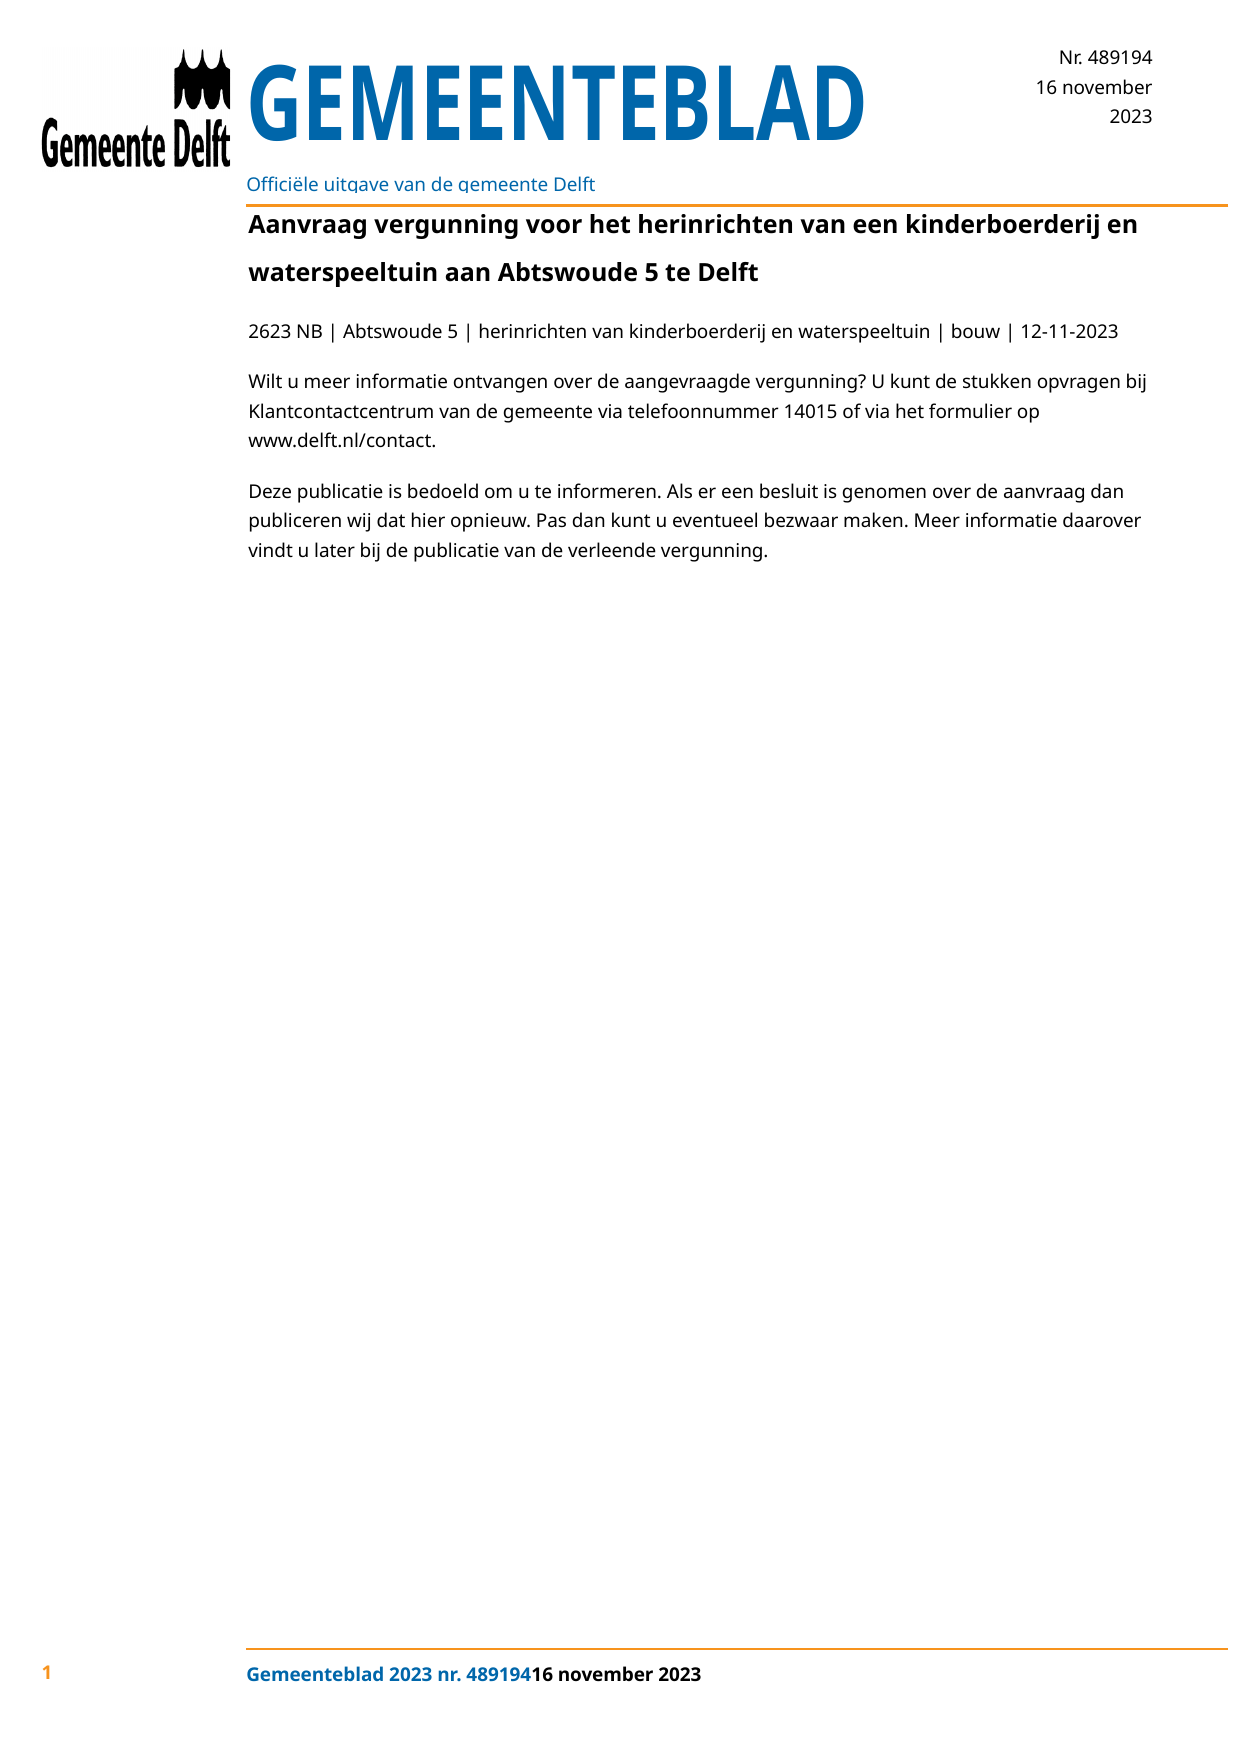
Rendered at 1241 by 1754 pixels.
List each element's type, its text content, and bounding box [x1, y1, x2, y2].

text Aanvraag vergunning voor het herinrichten van een kinderboerderij en waterspeeltuin aan Abtswoude 5 te Delft [248, 207, 1152, 288]
picture [41, 47, 231, 172]
text Wilt u meer informatie ontvangen over de aangevraagde vergunning? U kunt de stukken opvragen bij Klantcontactcentrum van de gemeente via telefoonnummer 14015 of via het formulier op www.delft.nl/contact. [248, 368, 1152, 453]
text 2623 NB | Abtswoude 5 | herinrichten van kinderboerderij en waterspeeltuin | bouw | 12-11-2023 [248, 318, 1152, 344]
text Deze publicatie is bedoeld om u te informeren. Als er een besluit is genomen over de aanvraag dan publiceren wij dat hier opnieuw. Pas dan kunt u eventueel bezwaar maken. Meer informatie daarover vindt u later bij de publicatie van de verleende vergunning. [248, 478, 1152, 563]
